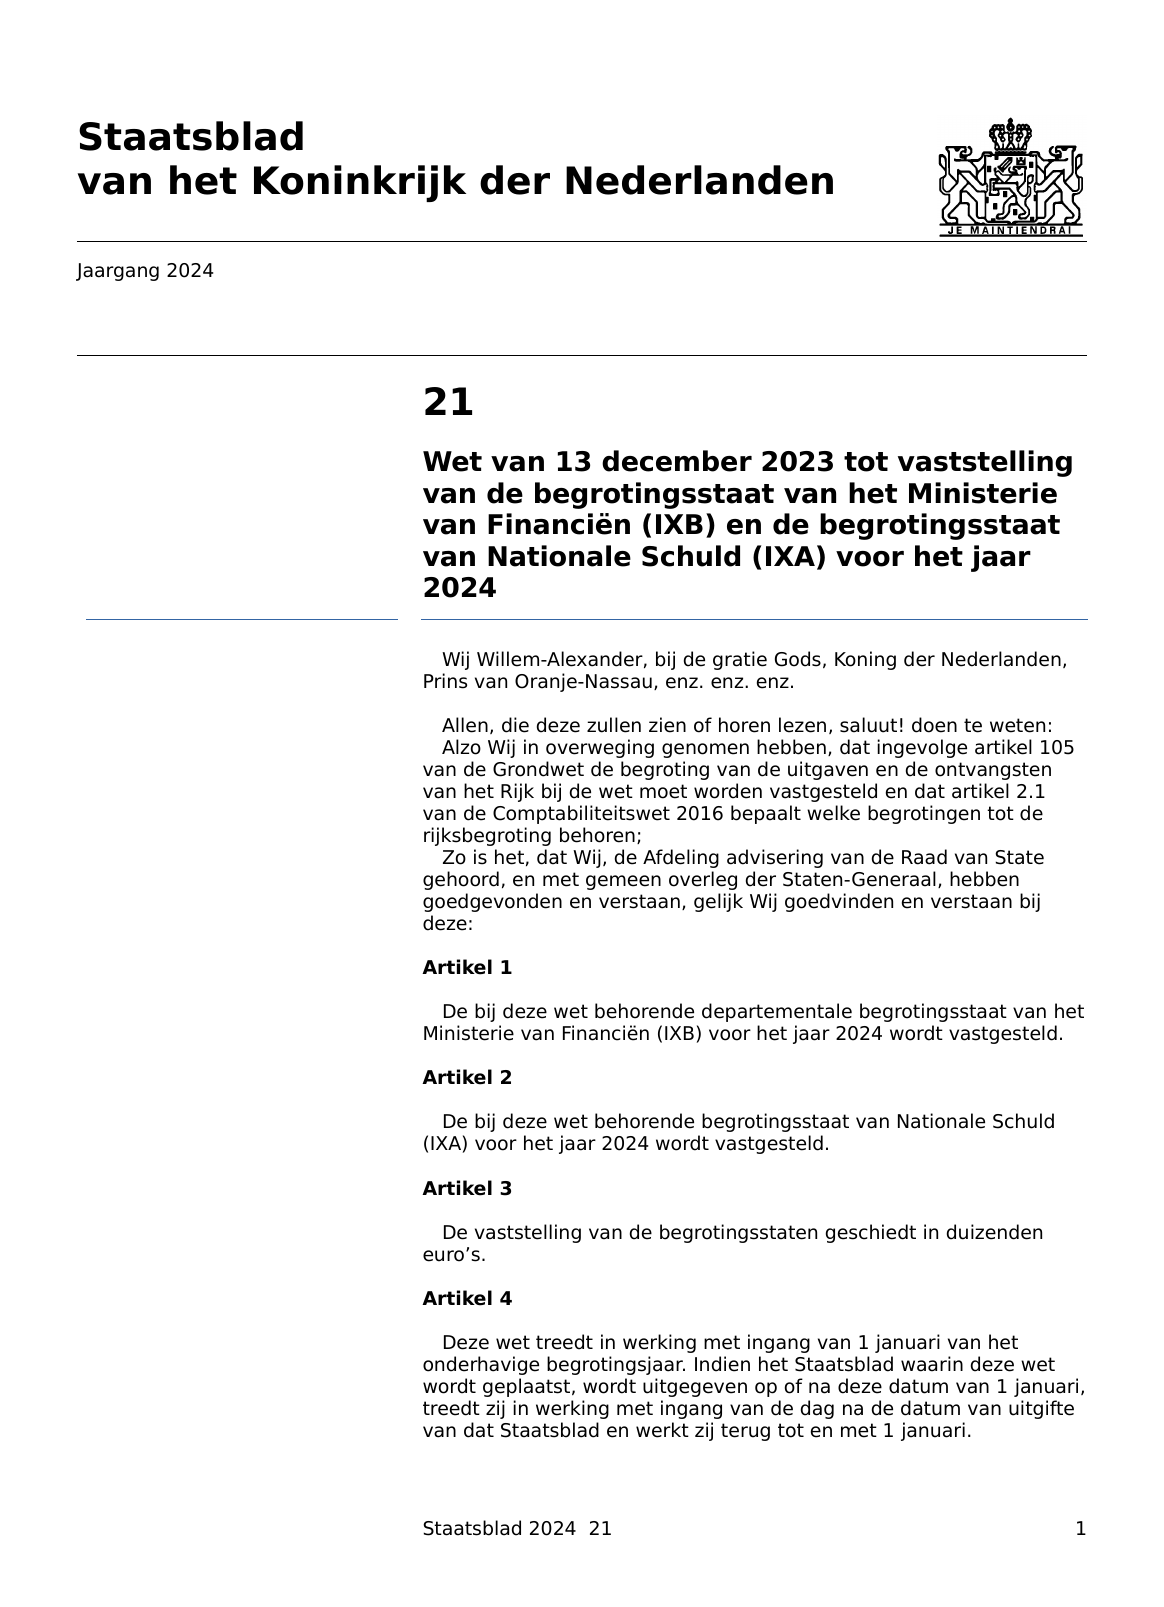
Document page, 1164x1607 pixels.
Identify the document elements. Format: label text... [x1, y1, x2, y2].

text Alzo Wij in overweging genomen hebben, dat ingevolge artikel 105 van de Grondwet de begroting van de uitgaven en de ontvangsten van het Rijk bij de wet moet worden vastgesteld en dat artikel 2.1 van de Comptabiliteitswet 2016 bepaalt welke begrotingen tot de rijksbegroting behoren; [422, 737, 1087, 847]
table_cell Jaargang 2024 [77, 242, 1087, 355]
subtitle Artikel 1 [422, 957, 1087, 979]
subtitle Artikel 3 [422, 1177, 1087, 1199]
subtitle Artikel 4 [422, 1288, 1087, 1310]
table_header Staatsblad van het Koninkrijk der Nederlanden [77, 100, 886, 241]
text Allen, die deze zullen zien of horen lezen, saluut! doen te weten: [422, 715, 1087, 737]
subtitle 21 [422, 381, 1087, 424]
text De bij deze wet behorende begrotingsstaat van Nationale Schuld (IXA) voor het jaar 2024 wordt vastgesteld. [422, 1111, 1087, 1155]
table_header [886, 100, 1087, 241]
picture [936, 115, 1087, 240]
text Wet van 13 december 2023 tot vaststelling van de begrotingsstaat van het Ministerie van Financiën (IXB) en de begrotingsstaat van Nationale Schuld (IXA) voor het jaar 2024 [422, 447, 1087, 604]
subtitle Artikel 2 [422, 1067, 1087, 1089]
text Zo is het, dat Wij, de Afdeling advisering van de Raad van State gehoord, en met gemeen overleg der Staten-Generaal, hebben goedgevonden en verstaan, gelijk Wij goedvinden en verstaan bij deze: [422, 847, 1087, 935]
text Wij Willem-Alexander, bij de gratie Gods, Koning der Nederlanden, Prins van Oranje-Nassau, enz. enz. enz. [422, 649, 1087, 693]
text Deze wet treedt in werking met ingang van 1 januari van het onderhavige begrotingsjaar. Indien het Staatsblad waarin deze wet wordt geplaatst, wordt uitgegeven op of na deze datum van 1 januari, treedt zij in werking met ingang van de dag na de datum van uitgifte van dat Staatsblad en werkt zij terug tot en met 1 januari. [422, 1332, 1087, 1442]
text De vaststelling van de begrotingsstaten geschiedt in duizenden euro’s. [422, 1222, 1087, 1266]
text De bij deze wet behorende departementale begrotingsstaat van het Ministerie van Financiën (IXB) voor het jaar 2024 wordt vastgesteld. [422, 1001, 1087, 1045]
